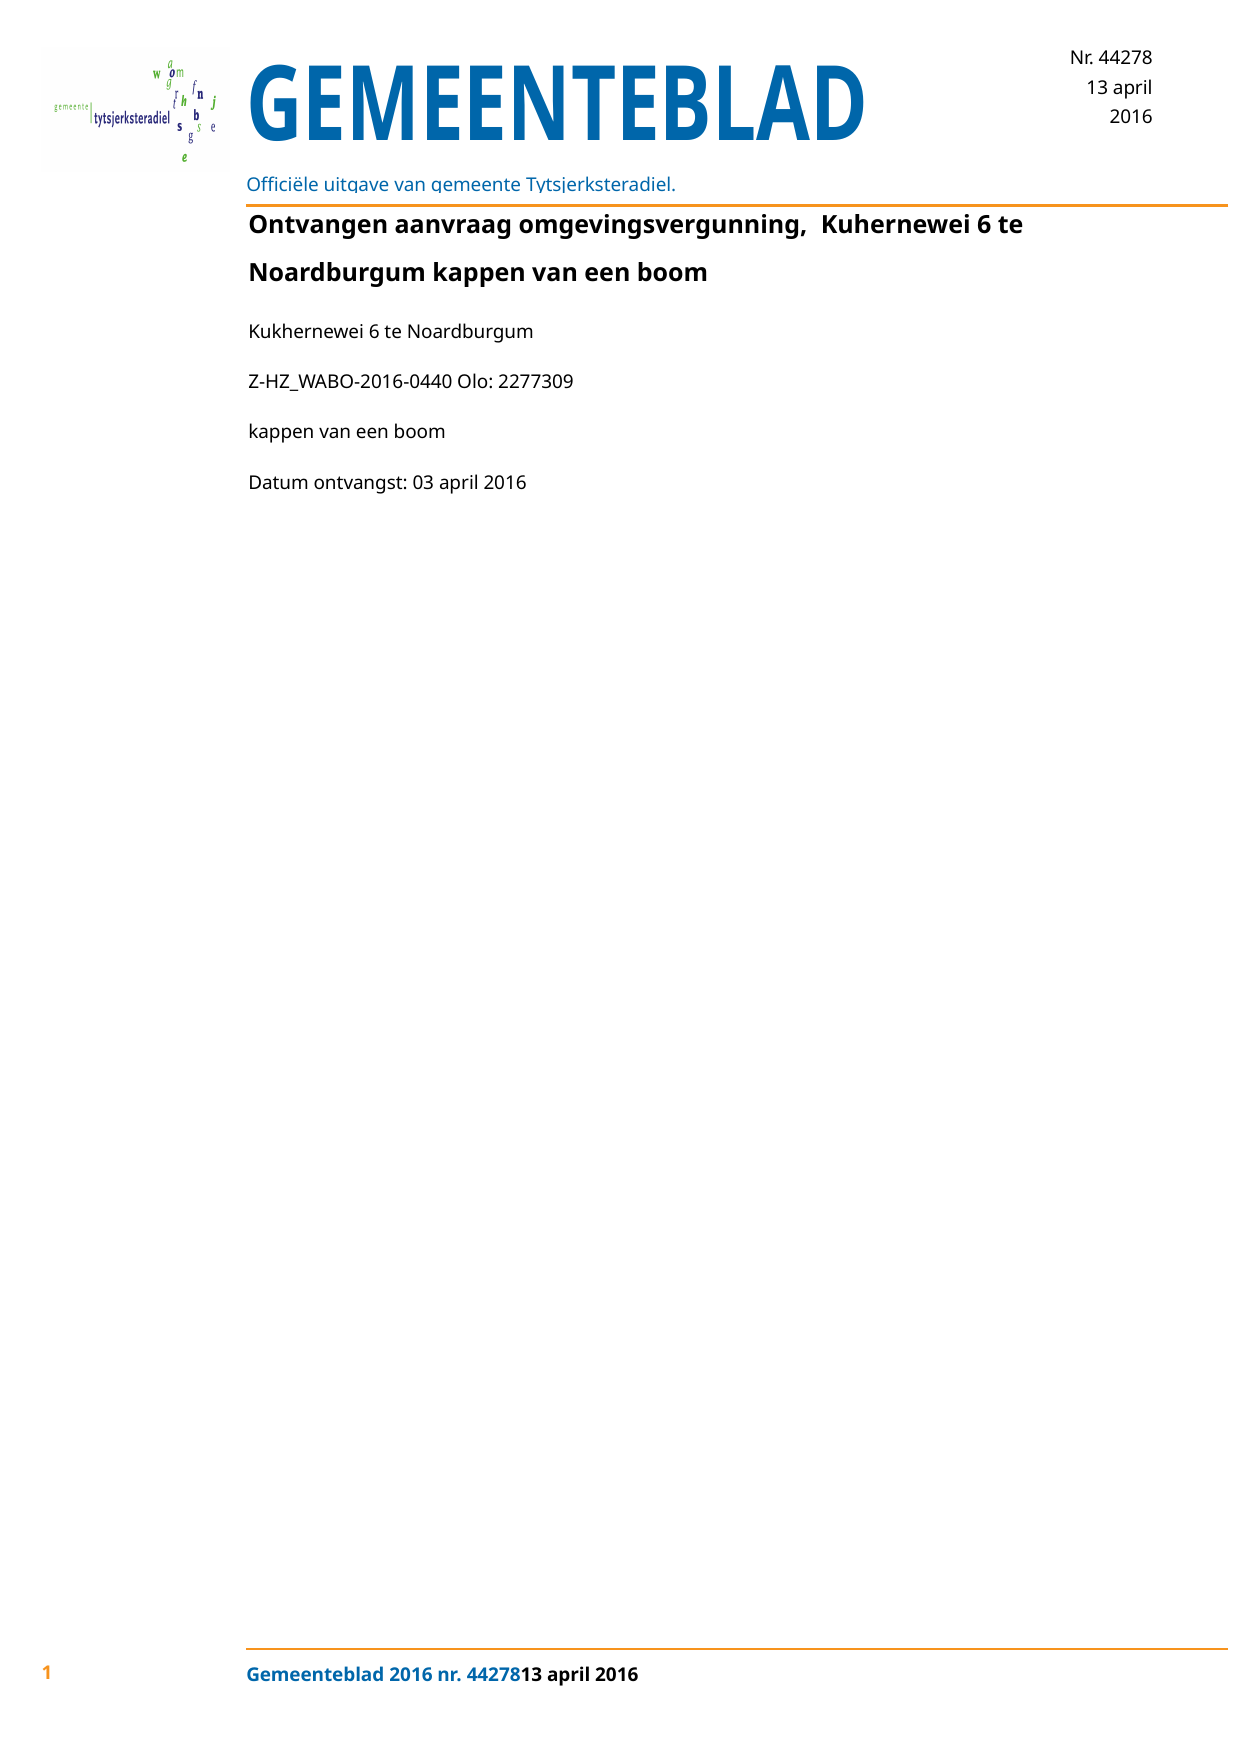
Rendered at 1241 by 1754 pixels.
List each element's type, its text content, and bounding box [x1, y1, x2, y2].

text kappen van een boom [248, 419, 1152, 444]
picture [41, 47, 231, 172]
text Ontvangen aanvraag omgevingsvergunning, Kuhernewei 6 te Noardburgum kappen van een boom [248, 207, 1152, 288]
text Kukhernewei 6 te Noardburgum [248, 318, 1152, 344]
text Datum ontvangst: 03 april 2016 [248, 469, 1152, 495]
text Z-HZ_WABO-2016-0440 Olo: 2277309 [248, 368, 1152, 394]
